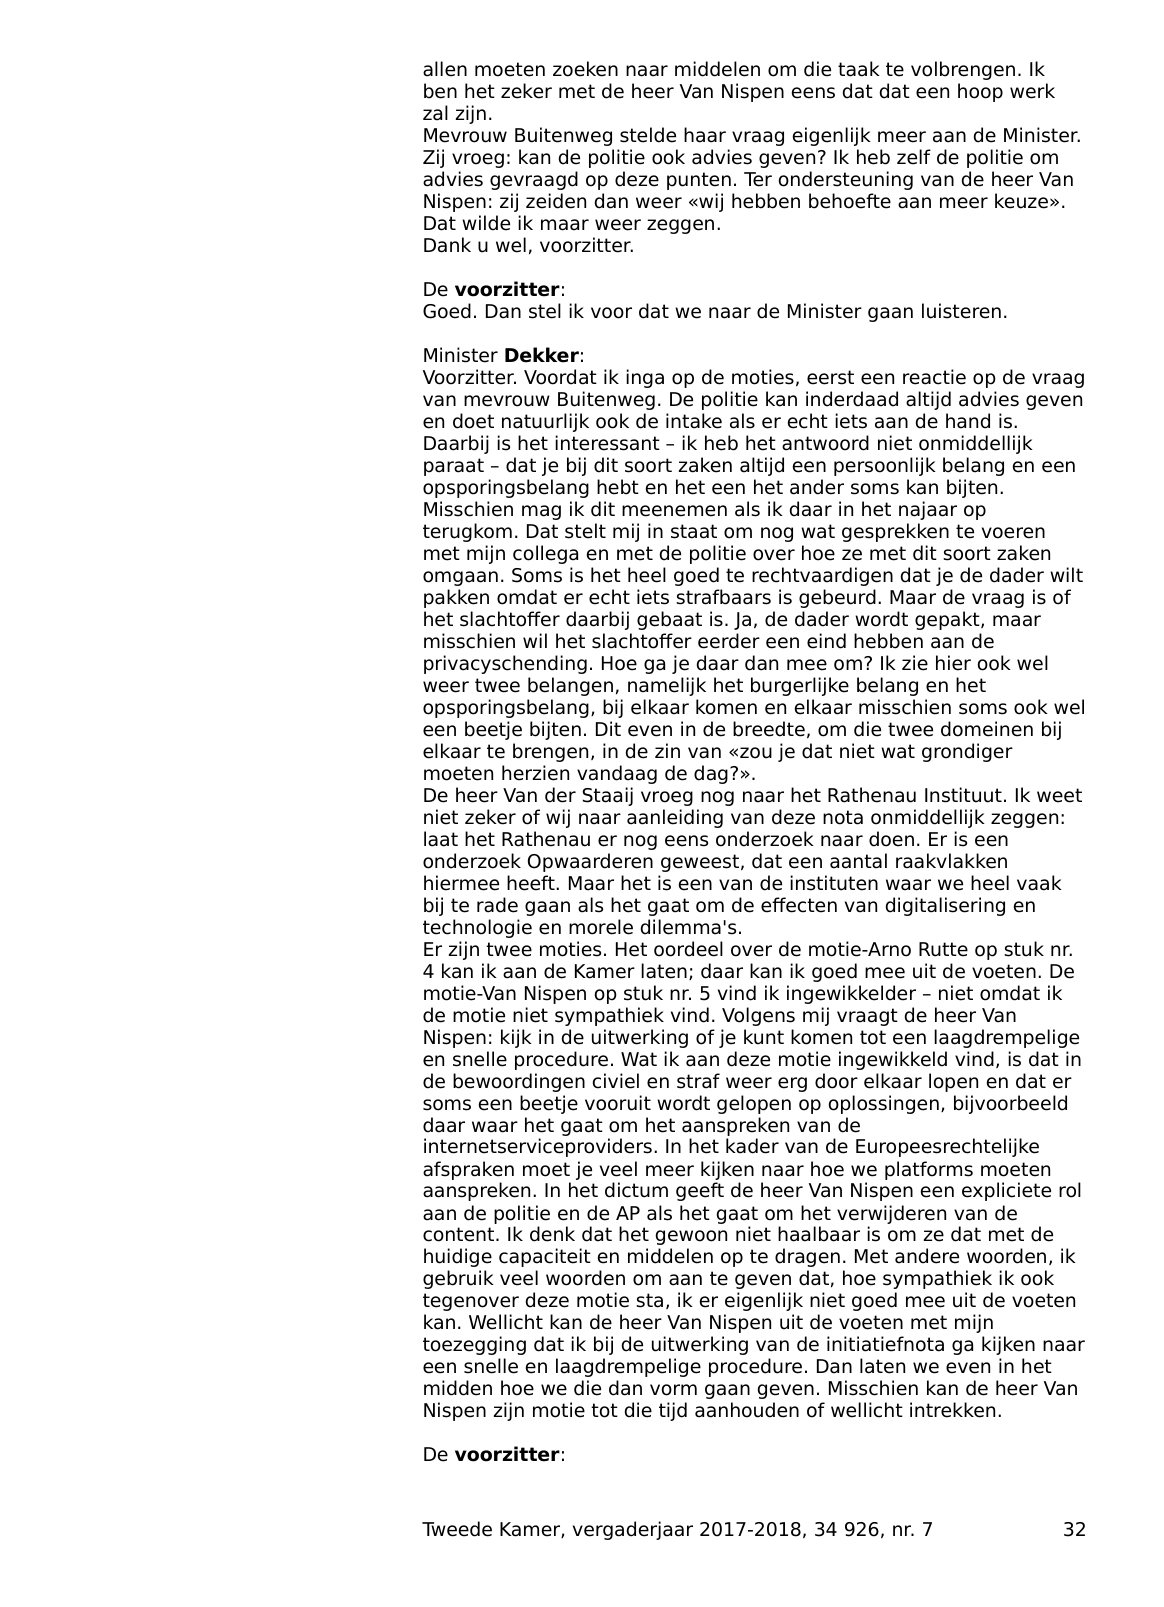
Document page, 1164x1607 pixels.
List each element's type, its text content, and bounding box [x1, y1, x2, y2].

text De heer Van der Staaij vroeg nog naar het Rathenau Instituut. Ik weet niet zeker of wij naar aanleiding van deze nota onmiddellijk zeggen: laat het Rathenau er nog eens onderzoek naar doen. Er is een onderzoek Opwaarderen geweest, dat een aantal raakvlakken hiermee heeft. Maar het is een van de instituten waar we heel vaak bij te rade gaan als het gaat om de effecten van digitalisering en technologie en morele dilemma's. [422, 785, 1087, 939]
text Dank u wel, voorzitter. [422, 235, 1087, 257]
text allen moeten zoeken naar middelen om die taak te volbrengen. Ik ben het zeker met de heer Van Nispen eens dat dat een hoop werk zal zijn. [422, 59, 1087, 125]
text De voorzitter: [422, 1444, 1087, 1466]
text Voorzitter. Voordat ik inga op de moties, eerst een reactie op de vraag van mevrouw Buitenweg. De politie kan inderdaad altijd advies geven en doet natuurlijk ook de intake als er echt iets aan de hand is. Daarbij is het interessant – ik heb het antwoord niet onmiddellijk paraat – dat je bij dit soort zaken altijd een persoonlijk belang en een opsporingsbelang hebt en het een het ander soms kan bijten. Misschien mag ik dit meenemen als ik daar in het najaar op terugkom. Dat stelt mij in staat om nog wat gesprekken te voeren met mijn collega en met de politie over hoe ze met dit soort zaken omgaan. Soms is het heel goed te rechtvaardigen dat je de dader wilt pakken omdat er echt iets strafbaars is gebeurd. Maar de vraag is of het slachtoffer daarbij gebaat is. Ja, de dader wordt gepakt, maar misschien wil het slachtoffer eerder een eind hebben aan de privacyschending. Hoe ga je daar dan mee om? Ik zie hier ook wel weer twee belangen, namelijk het burgerlijke belang en het opsporingsbelang, bij elkaar komen en elkaar misschien soms ook wel een beetje bijten. Dit even in de breedte, om die twee domeinen bij elkaar te brengen, in de zin van «zou je dat niet wat grondiger moeten herzien vandaag de dag?». [422, 367, 1087, 785]
text De voorzitter: [422, 279, 1087, 301]
text Goed. Dan stel ik voor dat we naar de Minister gaan luisteren. [422, 301, 1087, 323]
text Er zijn twee moties. Het oordeel over de motie-Arno Rutte op stuk nr. 4 kan ik aan de Kamer laten; daar kan ik goed mee uit de voeten. De motie-Van Nispen op stuk nr. 5 vind ik ingewikkelder – niet omdat ik de motie niet sympathiek vind. Volgens mij vraagt de heer Van Nispen: kijk in de uitwerking of je kunt komen tot een laagdrempelige en snelle procedure. Wat ik aan deze motie ingewikkeld vind, is dat in de bewoordingen civiel en straf weer erg door elkaar lopen en dat er soms een beetje vooruit wordt gelopen op oplossingen, bijvoorbeeld daar waar het gaat om het aanspreken van de internetserviceproviders. In het kader van de Europeesrechtelijke afspraken moet je veel meer kijken naar hoe we platforms moeten aanspreken. In het dictum geeft de heer Van Nispen een expliciete rol aan de politie en de AP als het gaat om het verwijderen van de content. Ik denk dat het gewoon niet haalbaar is om ze dat met de huidige capaciteit en middelen op te dragen. Met andere woorden, ik gebruik veel woorden om aan te geven dat, hoe sympathiek ik ook tegenover deze motie sta, ik er eigenlijk niet goed mee uit de voeten kan. Wellicht kan de heer Van Nispen uit de voeten met mijn toezegging dat ik bij de uitwerking van de initiatiefnota ga kijken naar een snelle en laagdrempelige procedure. Dan laten we even in het midden hoe we die dan vorm gaan geven. Misschien kan de heer Van Nispen zijn motie tot die tijd aanhouden of wellicht intrekken. [422, 939, 1087, 1422]
text Mevrouw Buitenweg stelde haar vraag eigenlijk meer aan de Minister. Zij vroeg: kan de politie ook advies geven? Ik heb zelf de politie om advies gevraagd op deze punten. Ter ondersteuning van de heer Van Nispen: zij zeiden dan weer «wij hebben behoefte aan meer keuze». Dat wilde ik maar weer zeggen. [422, 125, 1087, 235]
text Minister Dekker: [422, 345, 1087, 367]
